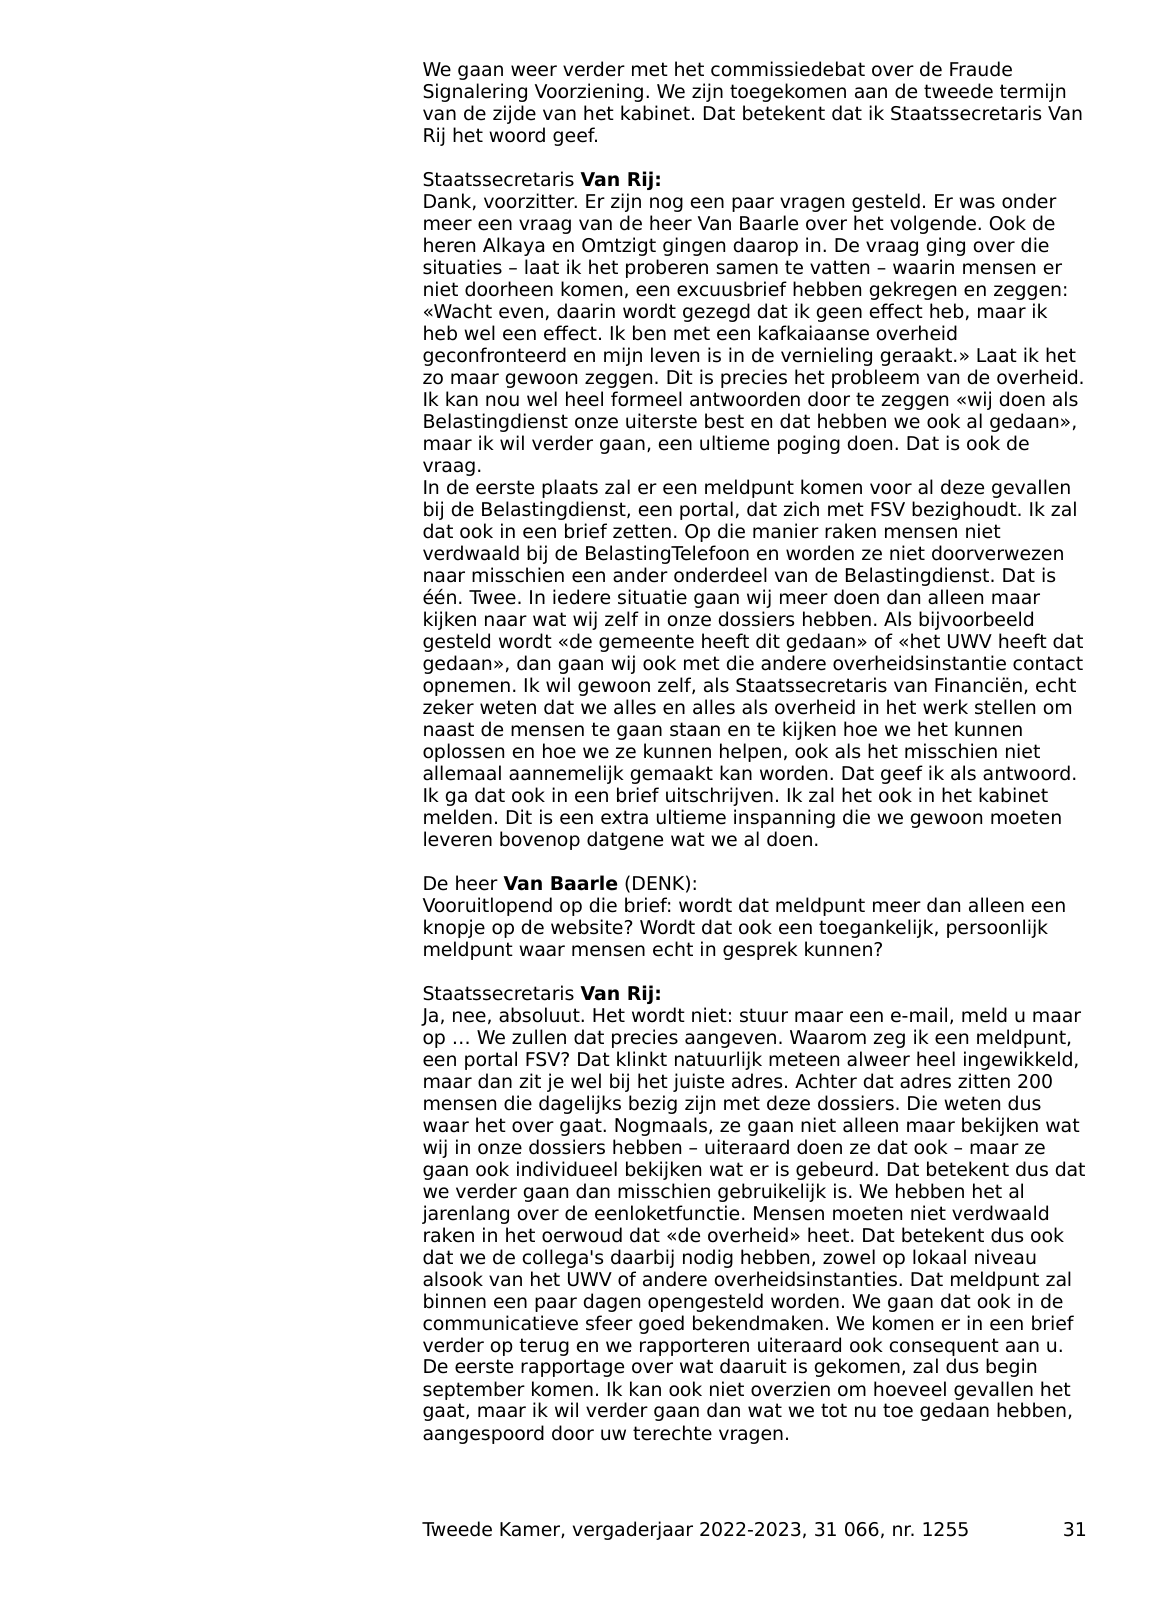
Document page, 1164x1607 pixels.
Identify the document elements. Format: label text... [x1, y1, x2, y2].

text Staatssecretaris Van Rij: [422, 983, 1087, 1005]
text We gaan weer verder met het commissiedebat over de Fraude Signalering Voorziening. We zijn toegekomen aan de tweede termijn van de zijde van het kabinet. Dat betekent dat ik Staatssecretaris Van Rij het woord geef. [422, 59, 1087, 147]
text De heer Van Baarle (DENK): [422, 873, 1087, 895]
text In de eerste plaats zal er een meldpunt komen voor al deze gevallen bij de Belastingdienst, een portal, dat zich met FSV bezighoudt. Ik zal dat ook in een brief zetten. Op die manier raken mensen niet verdwaald bij de BelastingTelefoon en worden ze niet doorverwezen naar misschien een ander onderdeel van de Belastingdienst. Dat is één. Twee. In iedere situatie gaan wij meer doen dan alleen maar kijken naar wat wij zelf in onze dossiers hebben. Als bijvoorbeeld gesteld wordt «de gemeente heeft dit gedaan» of «het UWV heeft dat gedaan», dan gaan wij ook met die andere overheidsinstantie contact opnemen. Ik wil gewoon zelf, als Staatssecretaris van Financiën, echt zeker weten dat we alles en alles als overheid in het werk stellen om naast de mensen te gaan staan en te kijken hoe we het kunnen oplossen en hoe we ze kunnen helpen, ook als het misschien niet allemaal aannemelijk gemaakt kan worden. Dat geef ik als antwoord. Ik ga dat ook in een brief uitschrijven. Ik zal het ook in het kabinet melden. Dit is een extra ultieme inspanning die we gewoon moeten leveren bovenop datgene wat we al doen. [422, 477, 1087, 851]
text Vooruitlopend op die brief: wordt dat meldpunt meer dan alleen een knopje op de website? Wordt dat ook een toegankelijk, persoonlijk meldpunt waar mensen echt in gesprek kunnen? [422, 895, 1087, 961]
text Staatssecretaris Van Rij: [422, 169, 1087, 191]
text Dank, voorzitter. Er zijn nog een paar vragen gesteld. Er was onder meer een vraag van de heer Van Baarle over het volgende. Ook de heren Alkaya en Omtzigt gingen daarop in. De vraag ging over die situaties – laat ik het proberen samen te vatten – waarin mensen er niet doorheen komen, een excuusbrief hebben gekregen en zeggen: «Wacht even, daarin wordt gezegd dat ik geen effect heb, maar ik heb wel een effect. Ik ben met een kafkaiaanse overheid geconfronteerd en mijn leven is in de vernieling geraakt.» Laat ik het zo maar gewoon zeggen. Dit is precies het probleem van de overheid. Ik kan nou wel heel formeel antwoorden door te zeggen «wij doen als Belastingdienst onze uiterste best en dat hebben we ook al gedaan», maar ik wil verder gaan, een ultieme poging doen. Dat is ook de vraag. [422, 191, 1087, 477]
text Ja, nee, absoluut. Het wordt niet: stuur maar een e-mail, meld u maar op … We zullen dat precies aangeven. Waarom zeg ik een meldpunt, een portal FSV? Dat klinkt natuurlijk meteen alweer heel ingewikkeld, maar dan zit je wel bij het juiste adres. Achter dat adres zitten 200 mensen die dagelijks bezig zijn met deze dossiers. Die weten dus waar het over gaat. Nogmaals, ze gaan niet alleen maar bekijken wat wij in onze dossiers hebben – uiteraard doen ze dat ook – maar ze gaan ook individueel bekijken wat er is gebeurd. Dat betekent dus dat we verder gaan dan misschien gebruikelijk is. We hebben het al jarenlang over de eenloketfunctie. Mensen moeten niet verdwaald raken in het oerwoud dat «de overheid» heet. Dat betekent dus ook dat we de collega's daarbij nodig hebben, zowel op lokaal niveau alsook van het UWV of andere overheidsinstanties. Dat meldpunt zal binnen een paar dagen opengesteld worden. We gaan dat ook in de communicatieve sfeer goed bekendmaken. We komen er in een brief verder op terug en we rapporteren uiteraard ook consequent aan u. De eerste rapportage over wat daaruit is gekomen, zal dus begin september komen. Ik kan ook niet overzien om hoeveel gevallen het gaat, maar ik wil verder gaan dan wat we tot nu toe gedaan hebben, aangespoord door uw terechte vragen. [422, 1005, 1087, 1444]
